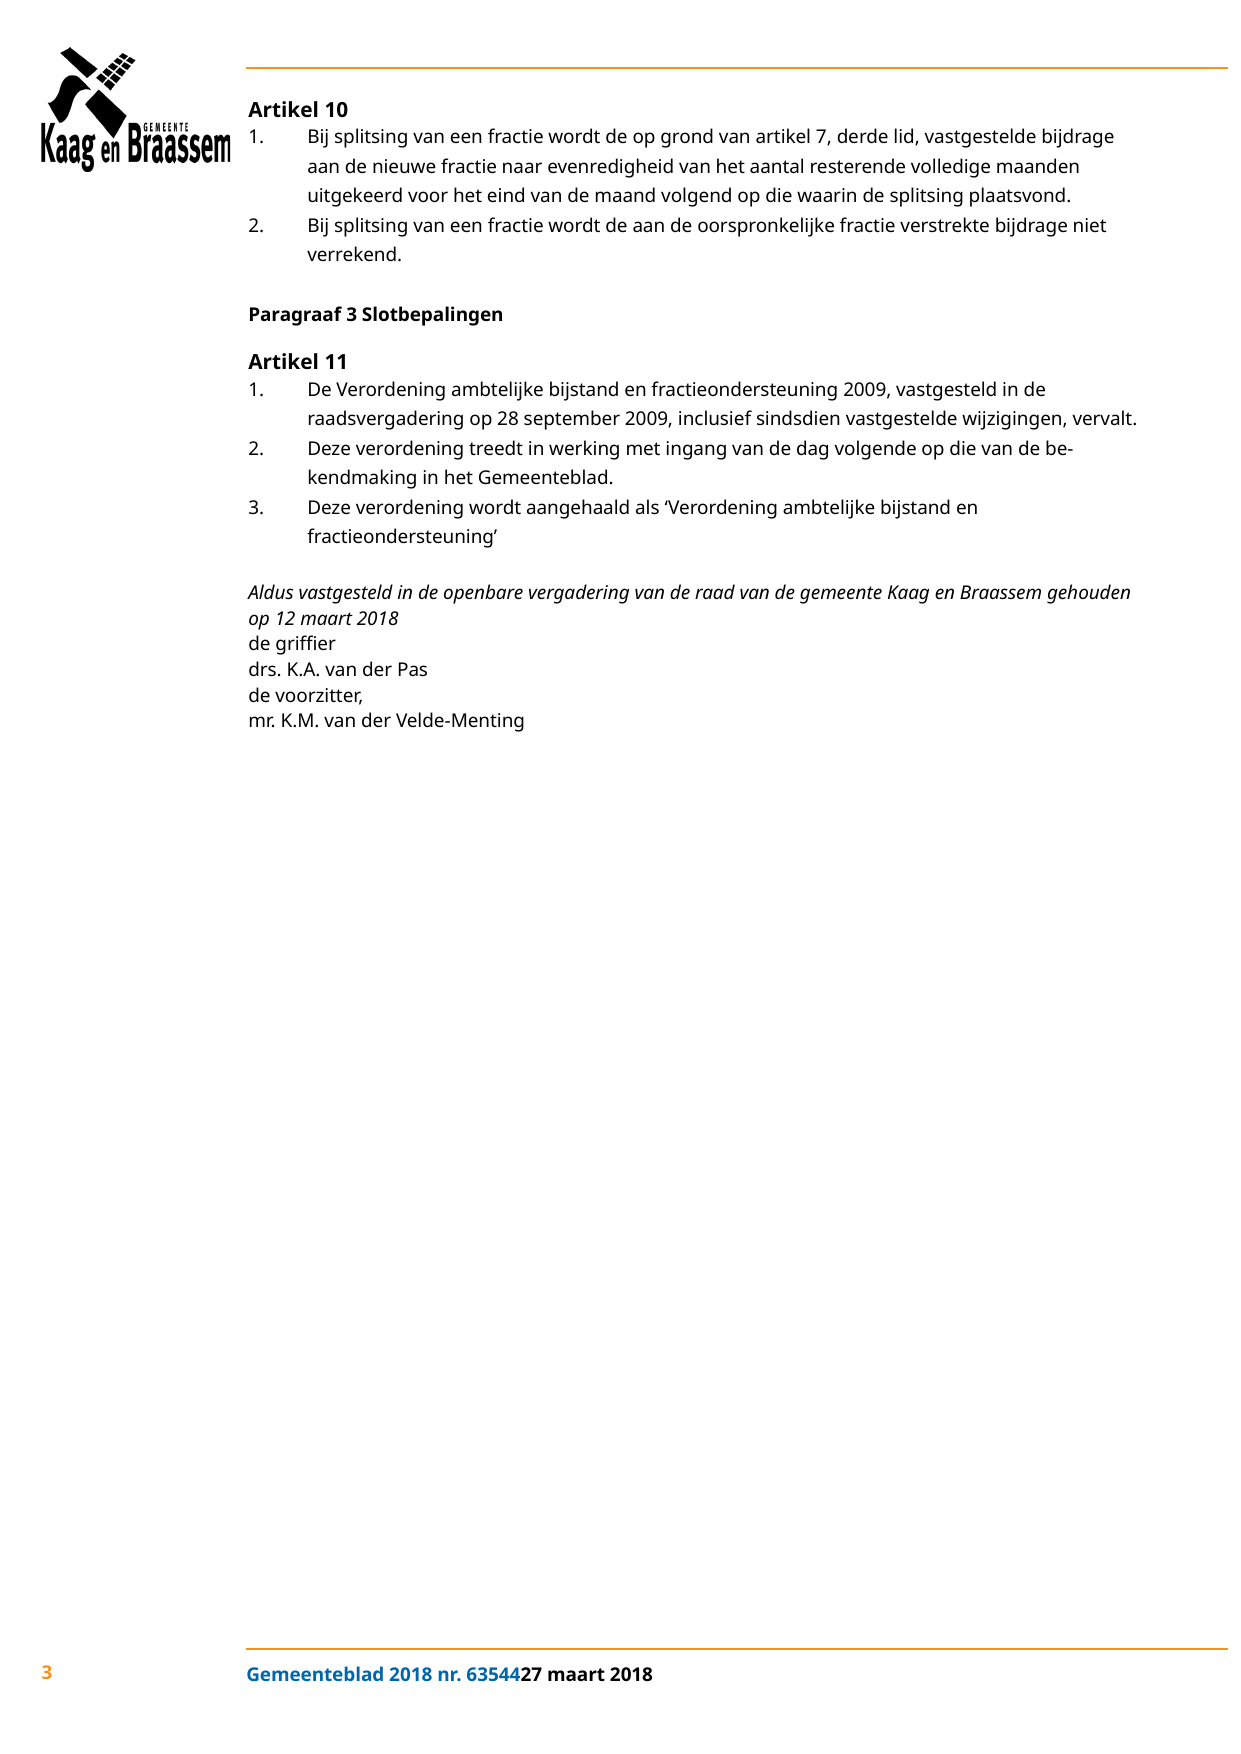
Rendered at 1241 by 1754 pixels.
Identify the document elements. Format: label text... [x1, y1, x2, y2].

text Artikel 11 [248, 347, 1152, 376]
text mr. K.M. van der Velde-Menting [248, 708, 1152, 733]
text Artikel 10 [248, 95, 1152, 123]
list Deze verordening wordt aangehaald als ‘Verordening ambtelijke bijstand en fractieondersteuning’ [248, 494, 1152, 549]
text drs. K.A. van der Pas [248, 656, 1152, 682]
text de griffier [248, 630, 1152, 656]
list Bij splitsing van een fractie wordt de op grond van artikel 7, derde lid, vastgestelde bijdrage aan de nieuwe fractie naar evenredigheid van het aantal resterende volledige maanden uitgekeerd voor het eind van de maand volgend op die waarin de splitsing plaatsvond. [248, 123, 1152, 208]
text de voorzitter, [248, 682, 1152, 708]
picture [41, 47, 231, 172]
list Bij splitsing van een fractie wordt de aan de oorspronkelijke fractie verstrekte bijdrage niet verrekend. [248, 212, 1152, 267]
text Aldus vastgesteld in de openbare vergadering van de raad van de gemeente Kaag en Braassem gehouden op 12 maart 2018 [248, 579, 1152, 630]
list Deze verordening treedt in werking met ingang van de dag volgende op die van de be-kendmaking in het Gemeenteblad. [248, 435, 1152, 490]
list De Verordening ambtelijke bijstand en fractieondersteuning 2009, vastgesteld in de raadsvergadering op 28 september 2009, inclusief sindsdien vastgestelde wijzigingen, vervalt. [248, 376, 1152, 431]
text Paragraaf 3 Slotbepalingen [248, 301, 1152, 326]
